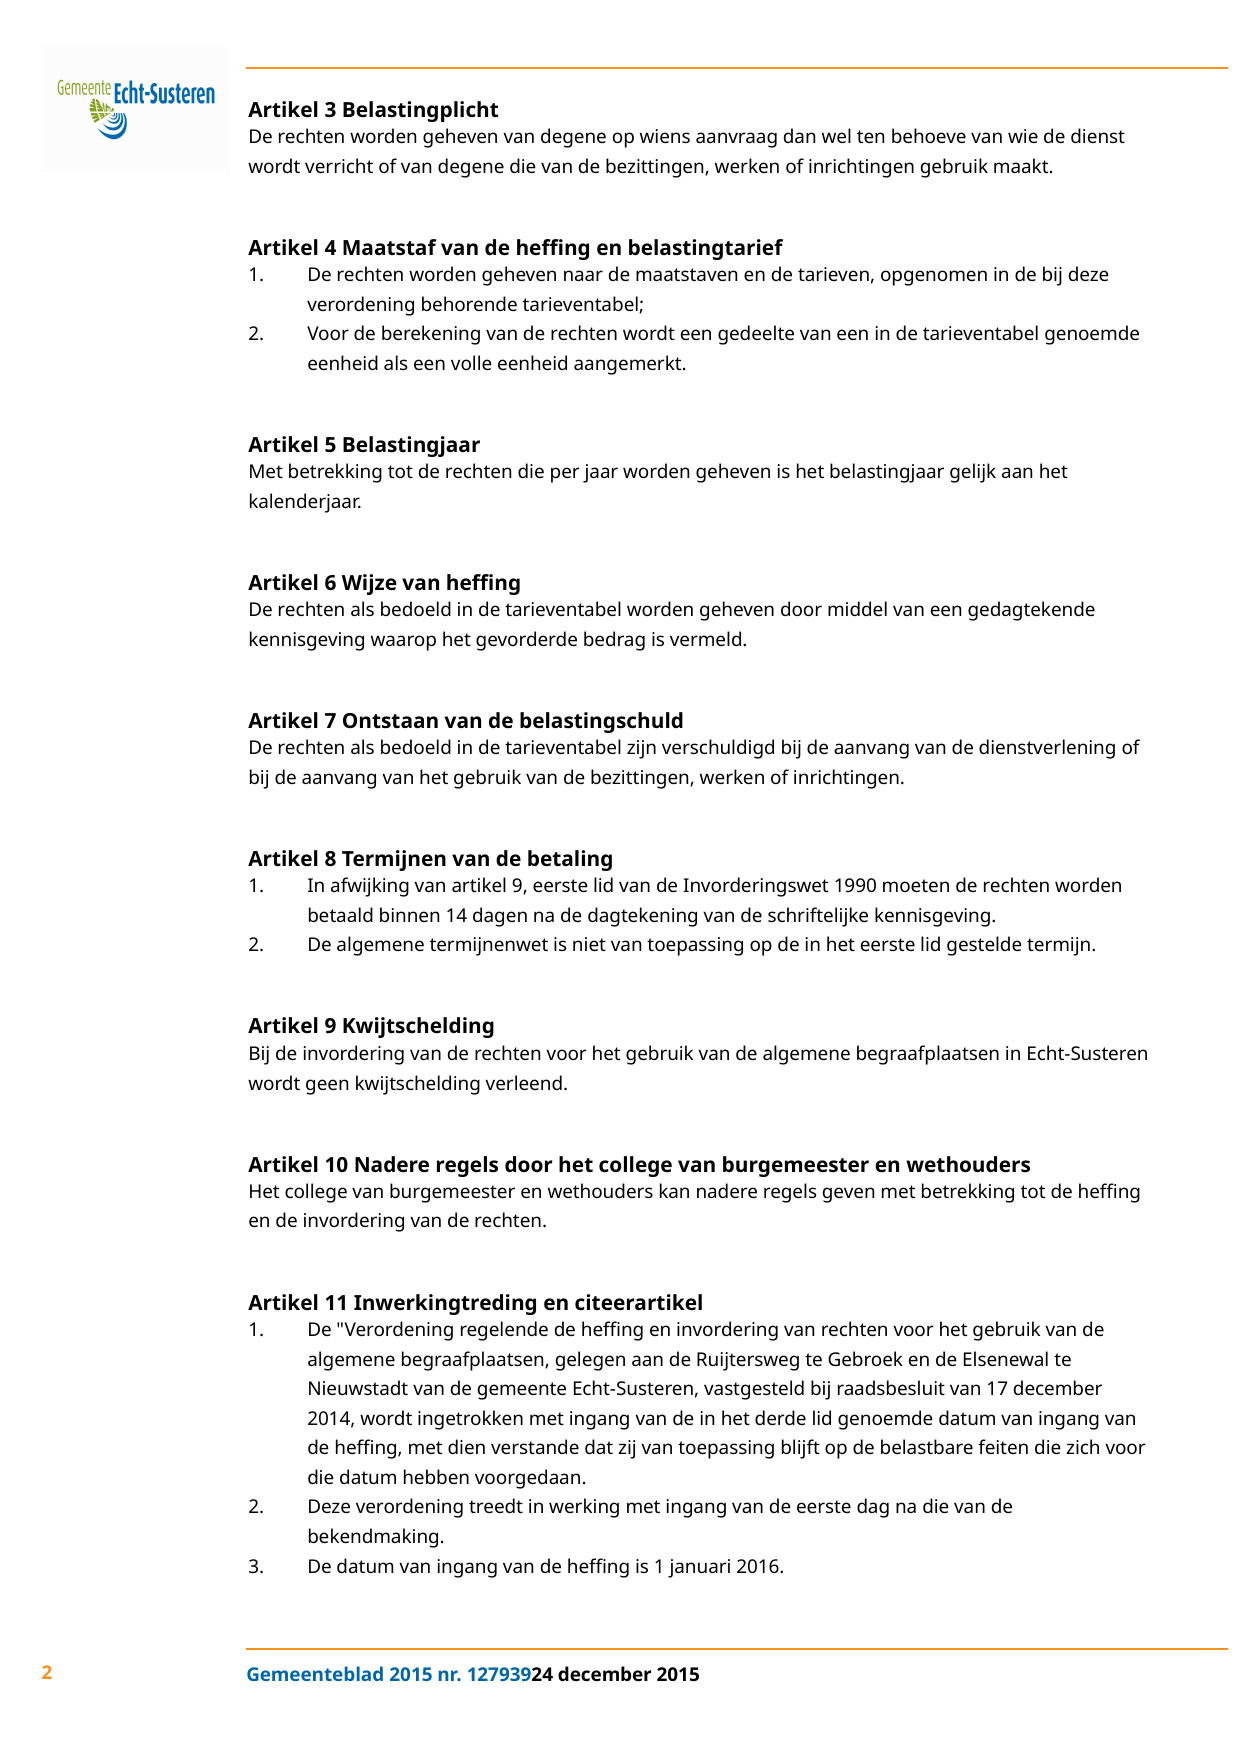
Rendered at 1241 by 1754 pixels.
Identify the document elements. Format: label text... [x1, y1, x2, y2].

text De rechten als bedoeld in de tarieventabel worden geheven door middel van een gedagtekende kennisgeving waarop het gevorderde bedrag is vermeld. [248, 596, 1152, 652]
text Artikel 9 Kwijtschelding [248, 1012, 1152, 1040]
text Artikel 3 Belastingplicht [248, 95, 1152, 123]
list Voor de berekening van de rechten wordt een gedeelte van een in de tarieventabel genoemde eenheid als een volle eenheid aangemerkt. [248, 320, 1152, 376]
text De rechten worden geheven van degene op wiens aanvraag dan wel ten behoeve van wie de dienst wordt verricht of van degene die van de bezittingen, werken of inrichtingen gebruik maakt. [248, 123, 1152, 178]
picture [41, 47, 231, 172]
list De rechten worden geheven naar de maatstaven en de tarieven, opgenomen in de bij deze verordening behorende tarieventabel; [248, 261, 1152, 317]
text De rechten als bedoeld in de tarieventabel zijn verschuldigd bij de aanvang van de dienstverlening of bij de aanvang van het gebruik van de bezittingen, werken of inrichtingen. [248, 734, 1152, 790]
list De datum van ingang van de heffing is 1 januari 2016. [248, 1553, 1152, 1578]
text Artikel 4 Maatstaf van de heffing en belastingtarief [248, 233, 1152, 261]
text Artikel 11 Inwerkingtreding en citeerartikel [248, 1288, 1152, 1316]
list Deze verordening treedt in werking met ingang van de eerste dag na die van de bekendmaking. [248, 1494, 1152, 1549]
list In afwijking van artikel 9, eerste lid van de Invorderingswet 1990 moeten de rechten worden betaald binnen 14 dagen na de dagtekening van de schriftelijke kennisgeving. [248, 872, 1152, 928]
list De "Verordening regelende de heffing en invordering van rechten voor het gebruik van de algemene begraafplaatsen, gelegen aan de Ruijtersweg te Gebroek en de Elsenewal te Nieuwstadt van de gemeente Echt-Susteren, vastgesteld bij raadsbesluit van 17 december 2014, wordt ingetrokken met ingang van de in het derde lid genoemde datum van ingang van de heffing, met dien verstande dat zij van toepassing blijft op de belastbare feiten die zich voor die datum hebben voorgedaan. [248, 1316, 1152, 1490]
text Artikel 8 Termijnen van de betaling [248, 844, 1152, 872]
text Artikel 5 Belastingjaar [248, 430, 1152, 458]
text Artikel 10 Nadere regels door het college van burgemeester en wethouders [248, 1150, 1152, 1178]
list De algemene termijnenwet is niet van toepassing op de in het eerste lid gestelde termijn. [248, 932, 1152, 957]
text Met betrekking tot de rechten die per jaar worden geheven is het belastingjaar gelijk aan het kalenderjaar. [248, 458, 1152, 514]
text Artikel 6 Wijze van heffing [248, 568, 1152, 596]
text Artikel 7 Ontstaan van de belastingschuld [248, 706, 1152, 734]
text Bij de invordering van de rechten voor het gebruik van de algemene begraafplaatsen in Echt-Susteren wordt geen kwijtschelding verleend. [248, 1040, 1152, 1095]
text Het college van burgemeester en wethouders kan nadere regels geven met betrekking tot de heffing en de invordering van de rechten. [248, 1178, 1152, 1233]
